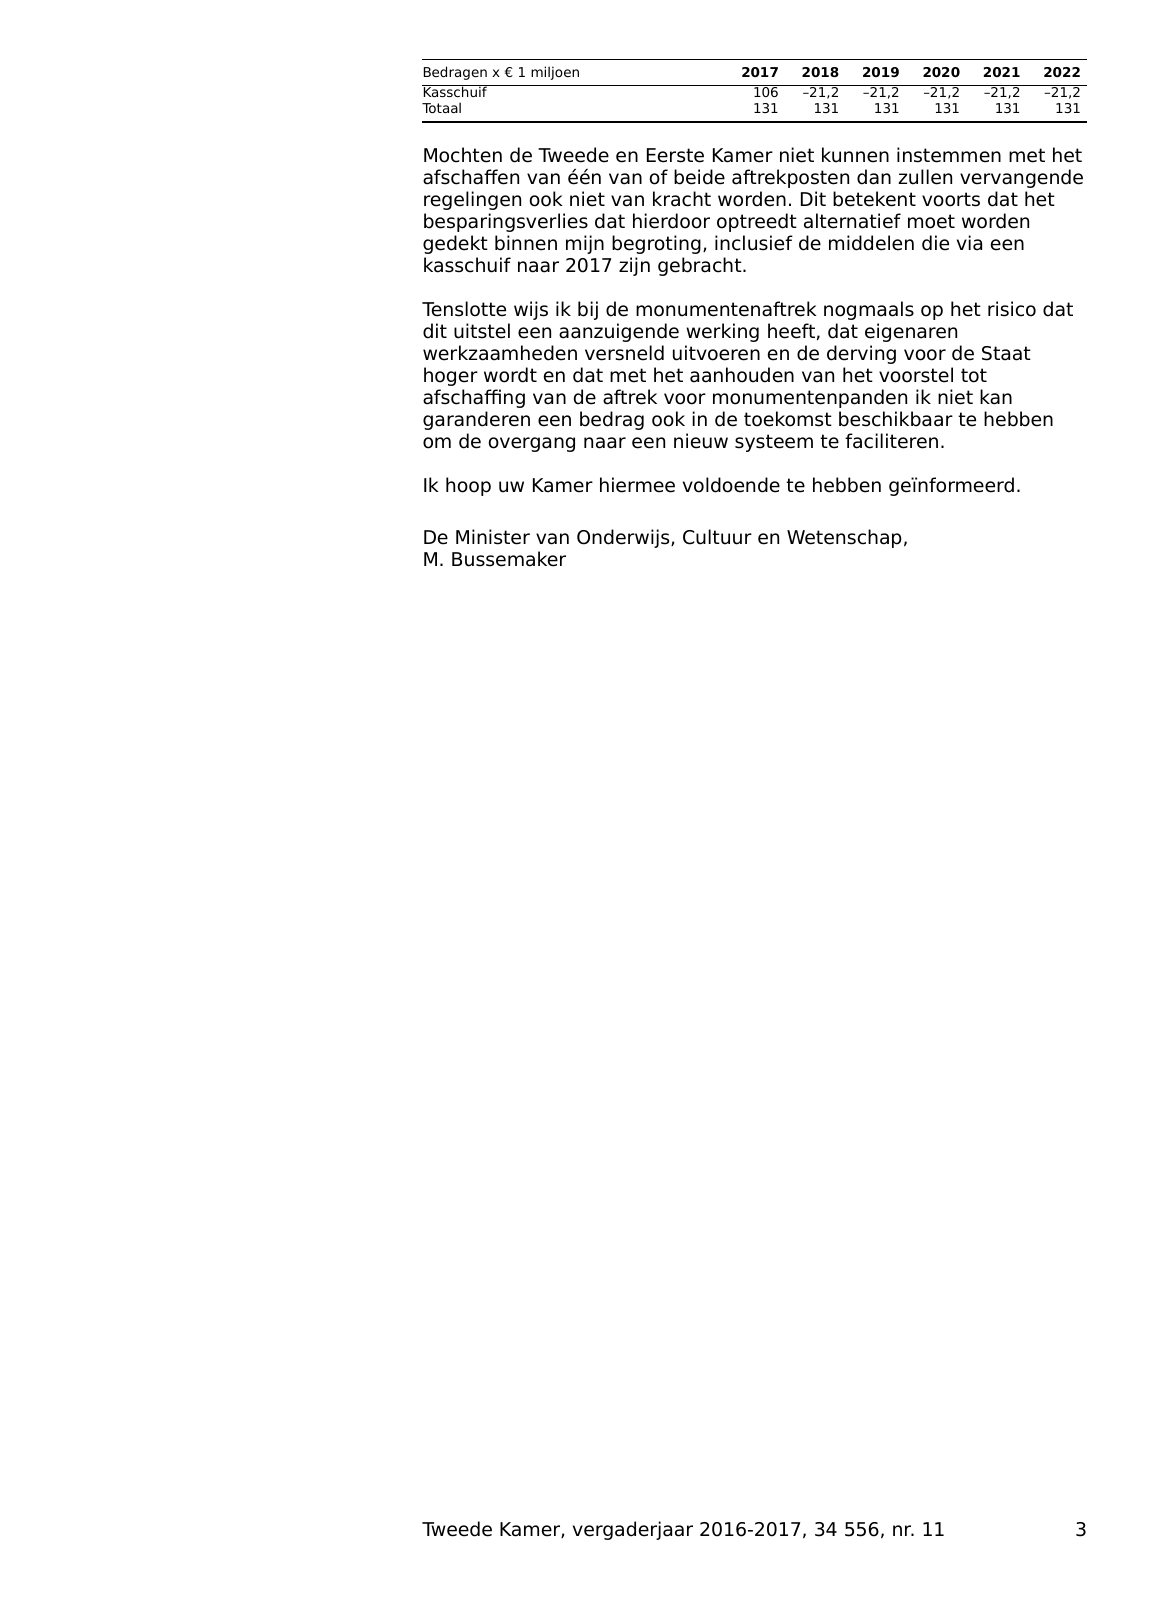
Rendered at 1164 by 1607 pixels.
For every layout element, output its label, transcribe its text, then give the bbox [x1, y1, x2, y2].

table_header Bedragen x € 1 miljoen [422, 60, 724, 85]
text Ik hoop uw Kamer hiermee voldoende te hebben geïnformeerd. [422, 475, 1087, 497]
table_cell 131 [1026, 101, 1087, 121]
table_cell Kasschuif [422, 86, 724, 101]
table_header 2018 [785, 60, 845, 85]
table_header 2017 [724, 60, 784, 85]
table_cell –21,2 [966, 86, 1026, 101]
table_header 2021 [966, 60, 1026, 85]
table_cell 106 [724, 86, 784, 101]
table_cell 131 [724, 101, 784, 121]
table_cell 131 [845, 101, 905, 121]
table_cell –21,2 [785, 86, 845, 101]
table_cell –21,2 [845, 86, 905, 101]
text Mochten de Tweede en Eerste Kamer niet kunnen instemmen met het afschaffen van één van of beide aftrekposten dan zullen vervangende regelingen ook niet van kracht worden. Dit betekent voorts dat het besparingsverlies dat hierdoor optreedt alternatief moet worden gedekt binnen mijn begroting, inclusief de middelen die via een kasschuif naar 2017 zijn gebracht. [422, 144, 1087, 276]
text Tenslotte wijs ik bij de monumentenaftrek nogmaals op het risico dat dit uitstel een aanzuigende werking heeft, dat eigenaren werkzaamheden versneld uitvoeren en de derving voor de Staat hoger wordt en dat met het aanhouden van het voorstel tot afschaffing van de aftrek voor monumentenpanden ik niet kan garanderen een bedrag ook in de toekomst beschikbaar te hebben om de overgang naar een nieuw systeem te faciliteren. [422, 299, 1087, 452]
table_cell 131 [785, 101, 845, 121]
table_cell –21,2 [905, 86, 966, 101]
table_cell –21,2 [1026, 86, 1087, 101]
table_header 2020 [905, 60, 966, 85]
table_header 2022 [1026, 60, 1087, 85]
table_cell 131 [905, 101, 966, 121]
table_cell 131 [966, 101, 1026, 121]
text De Minister van Onderwijs, Cultuur en Wetenschap, M. Bussemaker [422, 527, 1087, 571]
table_header 2019 [845, 60, 905, 85]
table_cell Totaal [422, 101, 724, 121]
